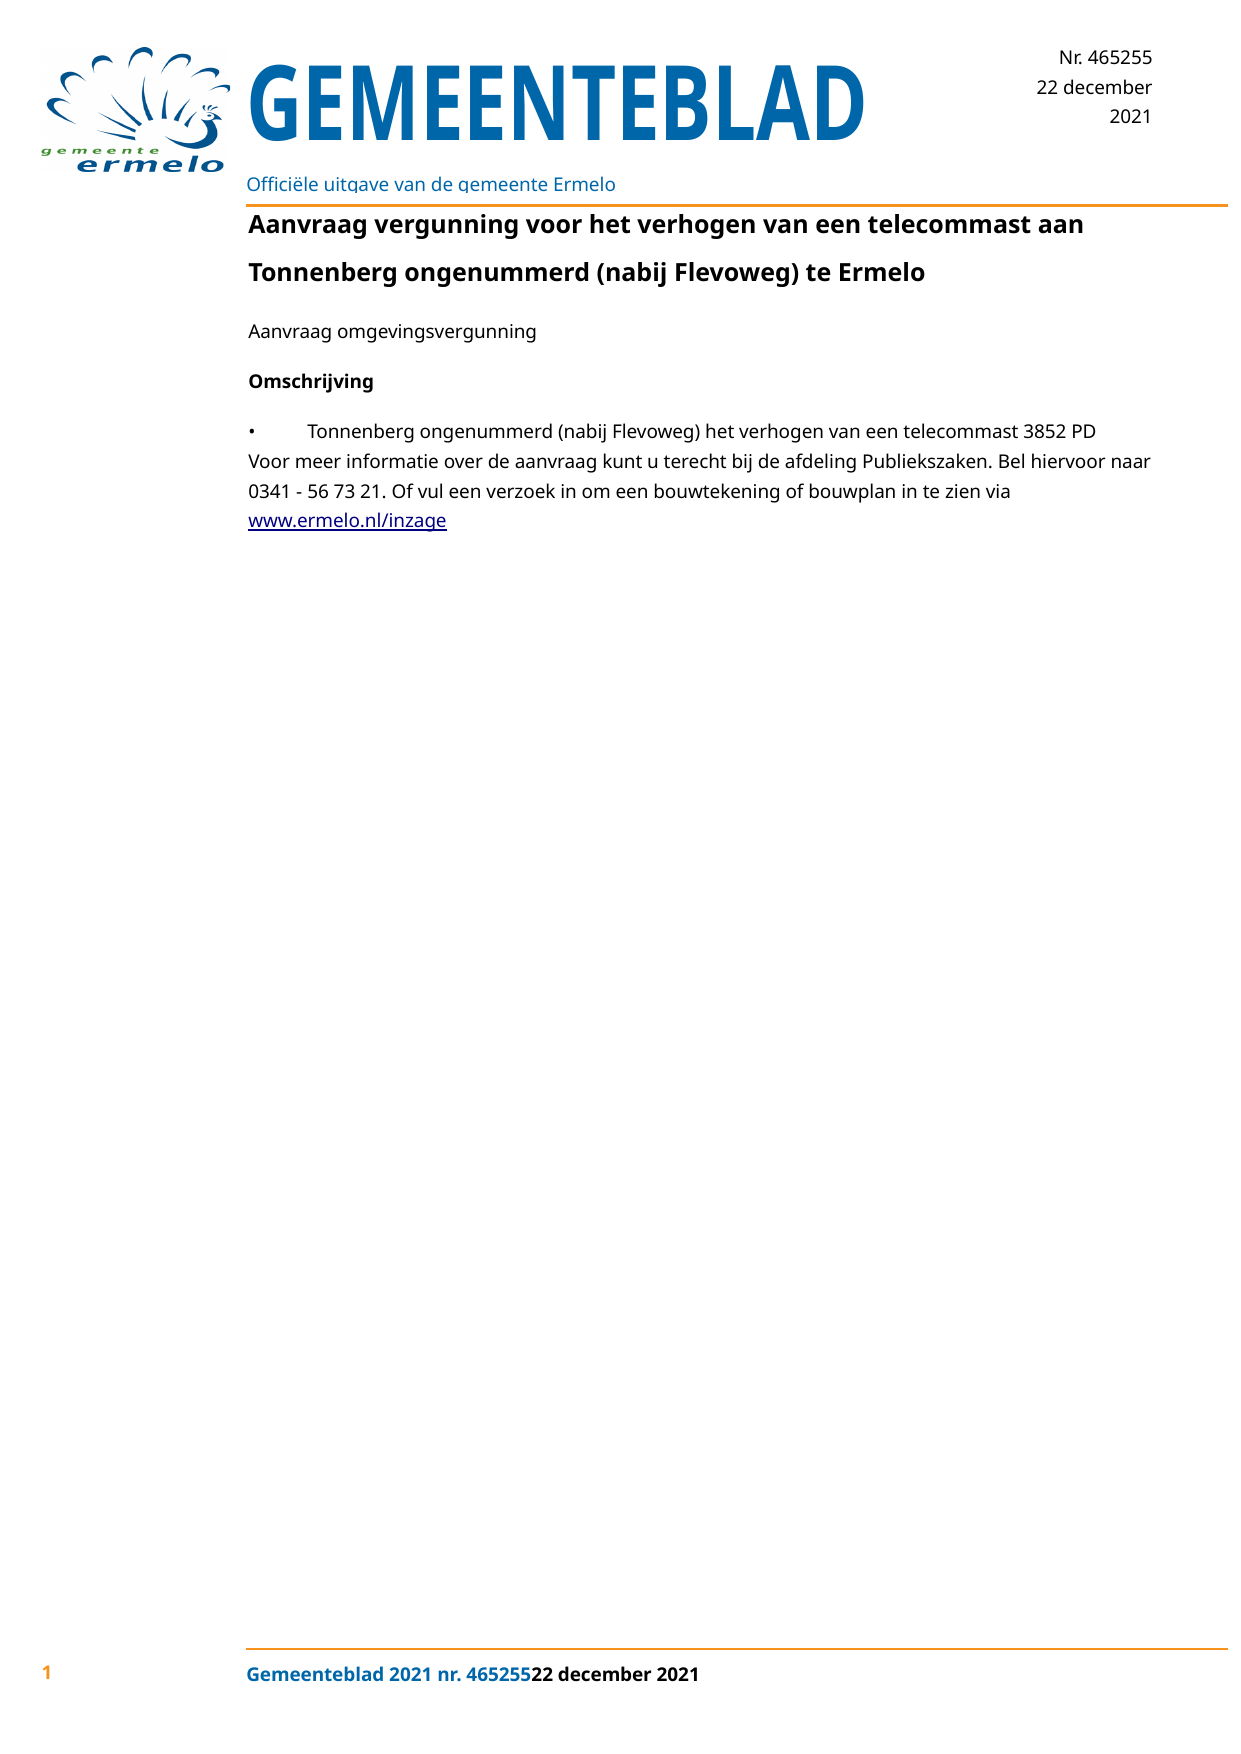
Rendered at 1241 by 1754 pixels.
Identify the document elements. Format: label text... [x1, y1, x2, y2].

text Omschrijving [248, 368, 1152, 394]
picture [41, 47, 231, 172]
text Aanvraag omgevingsvergunning [248, 318, 1152, 344]
text Aanvraag vergunning voor het verhogen van een telecommast aan Tonnenberg ongenummerd (nabij Flevoweg) te Ermelo [248, 207, 1152, 288]
text Voor meer informatie over de aanvraag kunt u terecht bij de afdeling Publiekszaken. Bel hiervoor naar 0341 - 56 73 21. Of vul een verzoek in om een bouwtekening of bouwplan in te zien via www.ermelo.nl/inzage [248, 448, 1152, 533]
list Tonnenberg ongenummerd (nabij Flevoweg) het verhogen van een telecommast 3852 PD [248, 419, 1152, 444]
